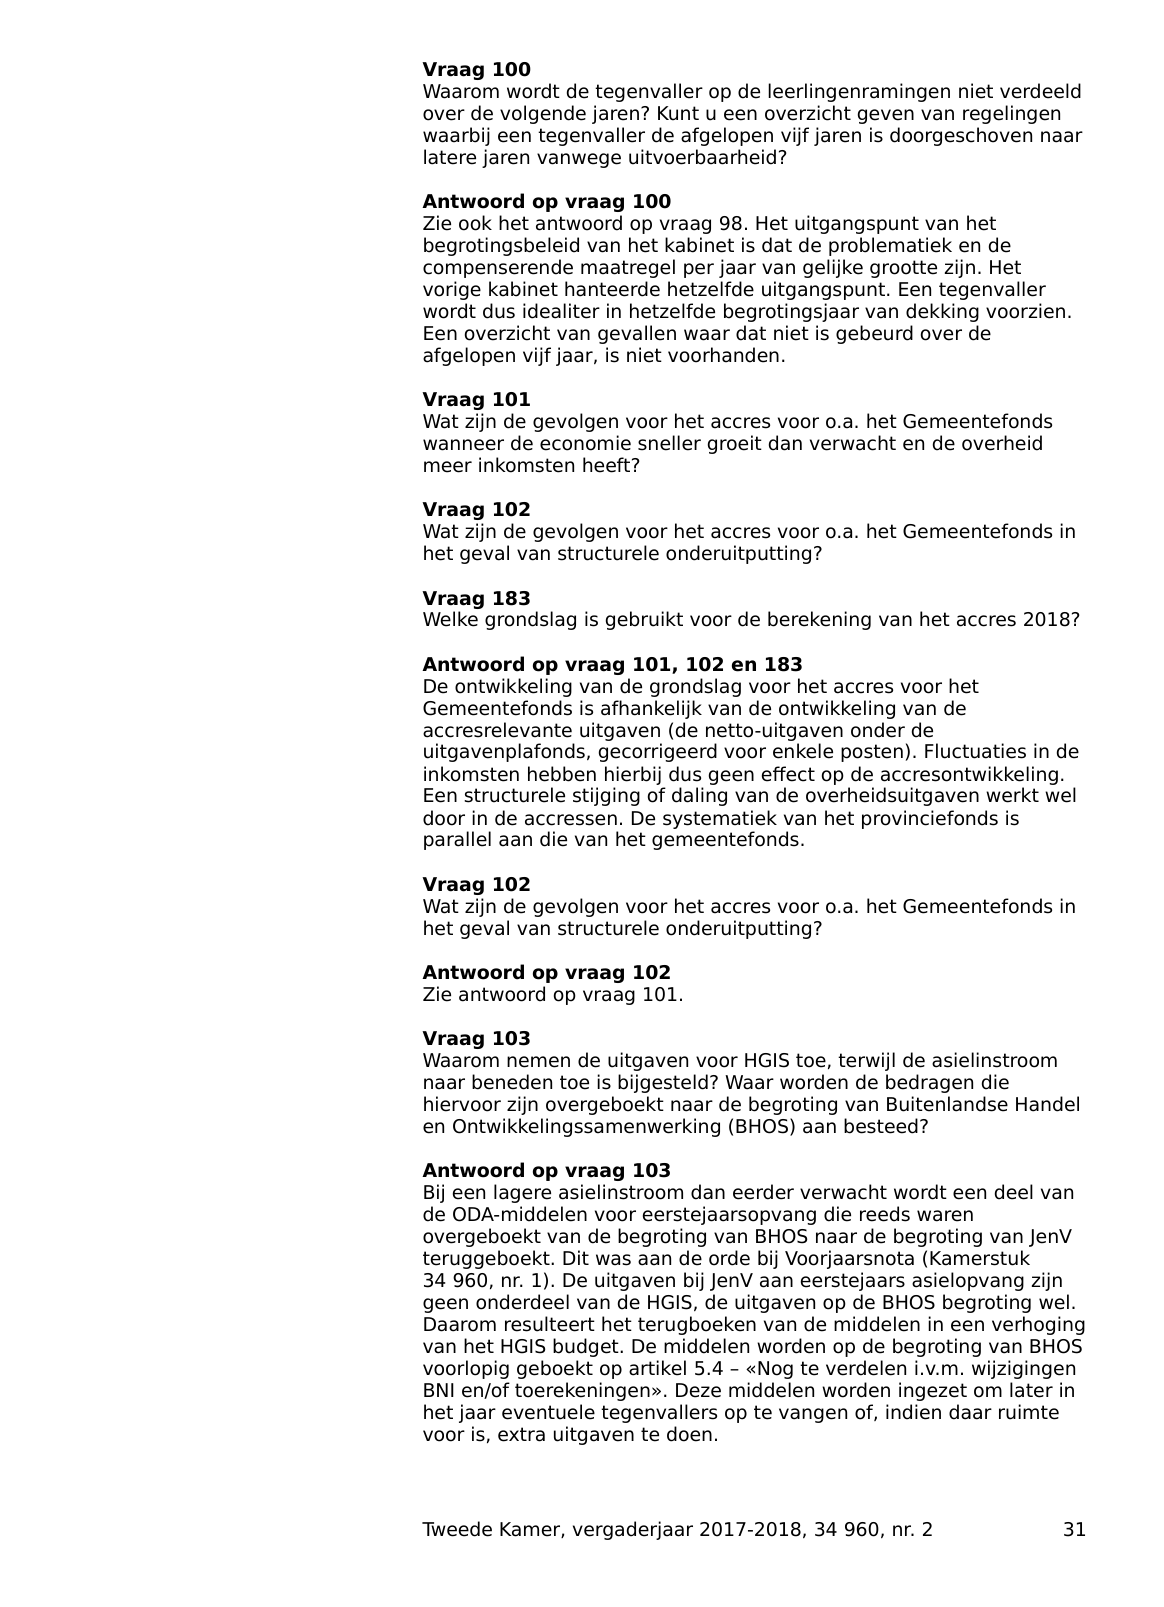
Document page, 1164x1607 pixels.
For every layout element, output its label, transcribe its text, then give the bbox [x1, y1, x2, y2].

text Vraag 101 [422, 389, 1087, 411]
text Wat zijn de gevolgen voor het accres voor o.a. het Gemeentefonds in het geval van structurele onderuitputting? [422, 521, 1087, 565]
text Wat zijn de gevolgen voor het accres voor o.a. het Gemeentefonds wanneer de economie sneller groeit dan verwacht en de overheid meer inkomsten heeft? [422, 411, 1087, 477]
text Vraag 103 [422, 1028, 1087, 1050]
text Antwoord op vraag 100 [422, 191, 1087, 213]
text Antwoord op vraag 103 [422, 1160, 1087, 1182]
text Waarom wordt de tegenvaller op de leerlingenramingen niet verdeeld over de volgende jaren? Kunt u een overzicht geven van regelingen waarbij een tegenvaller de afgelopen vijf jaren is doorgeschoven naar latere jaren vanwege uitvoerbaarheid? [422, 81, 1087, 169]
text Zie antwoord op vraag 101. [422, 984, 1087, 1006]
text Antwoord op vraag 102 [422, 962, 1087, 984]
text Vraag 102 [422, 873, 1087, 896]
text Vraag 102 [422, 499, 1087, 521]
text Bij een lagere asielinstroom dan eerder verwacht wordt een deel van de ODA-middelen voor eerstejaarsopvang die reeds waren overgeboekt van de begroting van BHOS naar de begroting van JenV teruggeboekt. Dit was aan de orde bij Voorjaarsnota (Kamerstuk 34 960, nr. 1). De uitgaven bij JenV aan eerstejaars asielopvang zijn geen onderdeel van de HGIS, de uitgaven op de BHOS begroting wel. Daarom resulteert het terugboeken van de middelen in een verhoging van het HGIS budget. De middelen worden op de begroting van BHOS voorlopig geboekt op artikel 5.4 – «Nog te verdelen i.v.m. wijzigingen BNI en/of toerekeningen». Deze middelen worden ingezet om later in het jaar eventuele tegenvallers op te vangen of, indien daar ruimte voor is, extra uitgaven te doen. [422, 1182, 1087, 1446]
text Wat zijn de gevolgen voor het accres voor o.a. het Gemeentefonds in het geval van structurele onderuitputting? [422, 896, 1087, 939]
text Welke grondslag is gebruikt voor de berekening van het accres 2018? [422, 609, 1087, 631]
text De ontwikkeling van de grondslag voor het accres voor het Gemeentefonds is afhankelijk van de ontwikkeling van de accresrelevante uitgaven (de netto-uitgaven onder de uitgavenplafonds, gecorrigeerd voor enkele posten). Fluctuaties in de inkomsten hebben hierbij dus geen effect op de accresontwikkeling. Een structurele stijging of daling van de overheidsuitgaven werkt wel door in de accressen. De systematiek van het provinciefonds is parallel aan die van het gemeentefonds. [422, 676, 1087, 851]
text Vraag 183 [422, 587, 1087, 609]
text Waarom nemen de uitgaven voor HGIS toe, terwijl de asielinstroom naar beneden toe is bijgesteld? Waar worden de bedragen die hiervoor zijn overgeboekt naar de begroting van Buitenlandse Handel en Ontwikkelingssamenwerking (BHOS) aan besteed? [422, 1050, 1087, 1138]
text Zie ook het antwoord op vraag 98. Het uitgangspunt van het begrotingsbeleid van het kabinet is dat de problematiek en de compenserende maatregel per jaar van gelijke grootte zijn. Het vorige kabinet hanteerde hetzelfde uitgangspunt. Een tegenvaller wordt dus idealiter in hetzelfde begrotingsjaar van dekking voorzien. Een overzicht van gevallen waar dat niet is gebeurd over de afgelopen vijf jaar, is niet voorhanden. [422, 213, 1087, 367]
text Vraag 100 [422, 59, 1087, 81]
text Antwoord op vraag 101, 102 en 183 [422, 653, 1087, 676]
